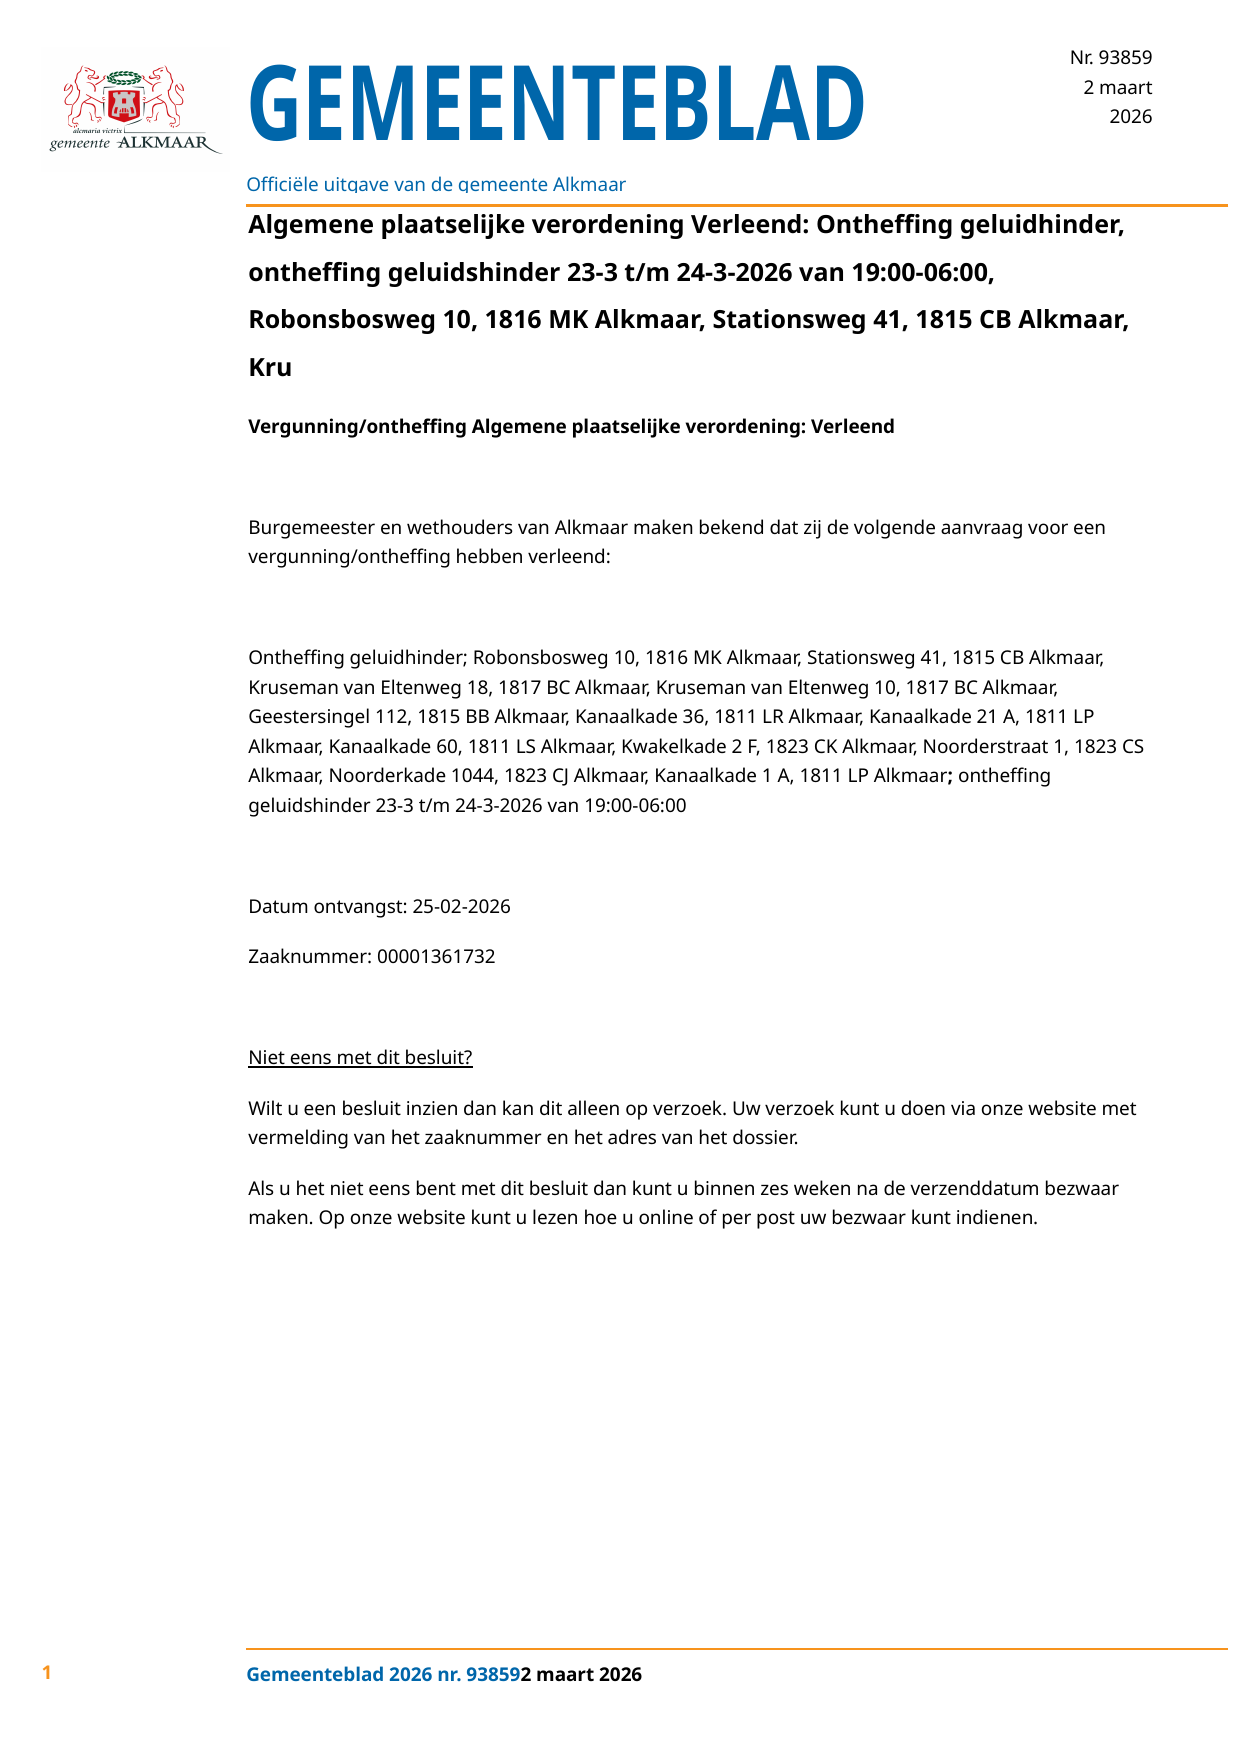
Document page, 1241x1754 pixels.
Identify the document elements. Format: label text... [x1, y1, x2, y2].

text Niet eens met dit besluit? [248, 1044, 1152, 1070]
text Wilt u een besluit inzien dan kan dit alleen op verzoek. Uw verzoek kunt u doen via onze website met vermelding van het zaaknummer en het adres van het dossier. [248, 1095, 1152, 1150]
text Vergunning/ontheffing Algemene plaatselijke verordening: Verleend [248, 413, 1152, 439]
text Burgemeester en wethouders van Alkmaar maken bekend dat zij de volgende aanvraag voor een vergunning/ontheffing hebben verleend: [248, 514, 1152, 569]
text Zaaknummer: 00001361732 [248, 943, 1152, 969]
text Datum ontvangst: 25-02-2026 [248, 893, 1152, 919]
picture [41, 47, 231, 172]
text Als u het niet eens bent met dit besluit dan kunt u binnen zes weken na de verzenddatum bezwaar maken. Op onze website kunt u lezen hoe u online of per post uw bezwaar kunt indienen. [248, 1175, 1152, 1230]
text Algemene plaatselijke verordening Verleend: Ontheffing geluidhinder, ontheffing geluidshinder 23-3 t/m 24-3-2026 van 19:00-06:00, Robonsbosweg 10, 1816 MK Alkmaar, Stationsweg 41, 1815 CB Alkmaar, Kru [248, 207, 1152, 384]
text Ontheffing geluidhinder; Robonsbosweg 10, 1816 MK Alkmaar, Stationsweg 41, 1815 CB Alkmaar, Kruseman van Eltenweg 18, 1817 BC Alkmaar, Kruseman van Eltenweg 10, 1817 BC Alkmaar, Geestersingel 112, 1815 BB Alkmaar, Kanaalkade 36, 1811 LR Alkmaar, Kanaalkade 21 A, 1811 LP Alkmaar, Kanaalkade 60, 1811 LS Alkmaar, Kwakelkade 2 F, 1823 CK Alkmaar, Noorderstraat 1, 1823 CS Alkmaar, Noorderkade 1044, 1823 CJ Alkmaar, Kanaalkade 1 A, 1811 LP Alkmaar; ontheffing geluidshinder 23-3 t/m 24-3-2026 van 19:00-06:00 [248, 644, 1152, 818]
